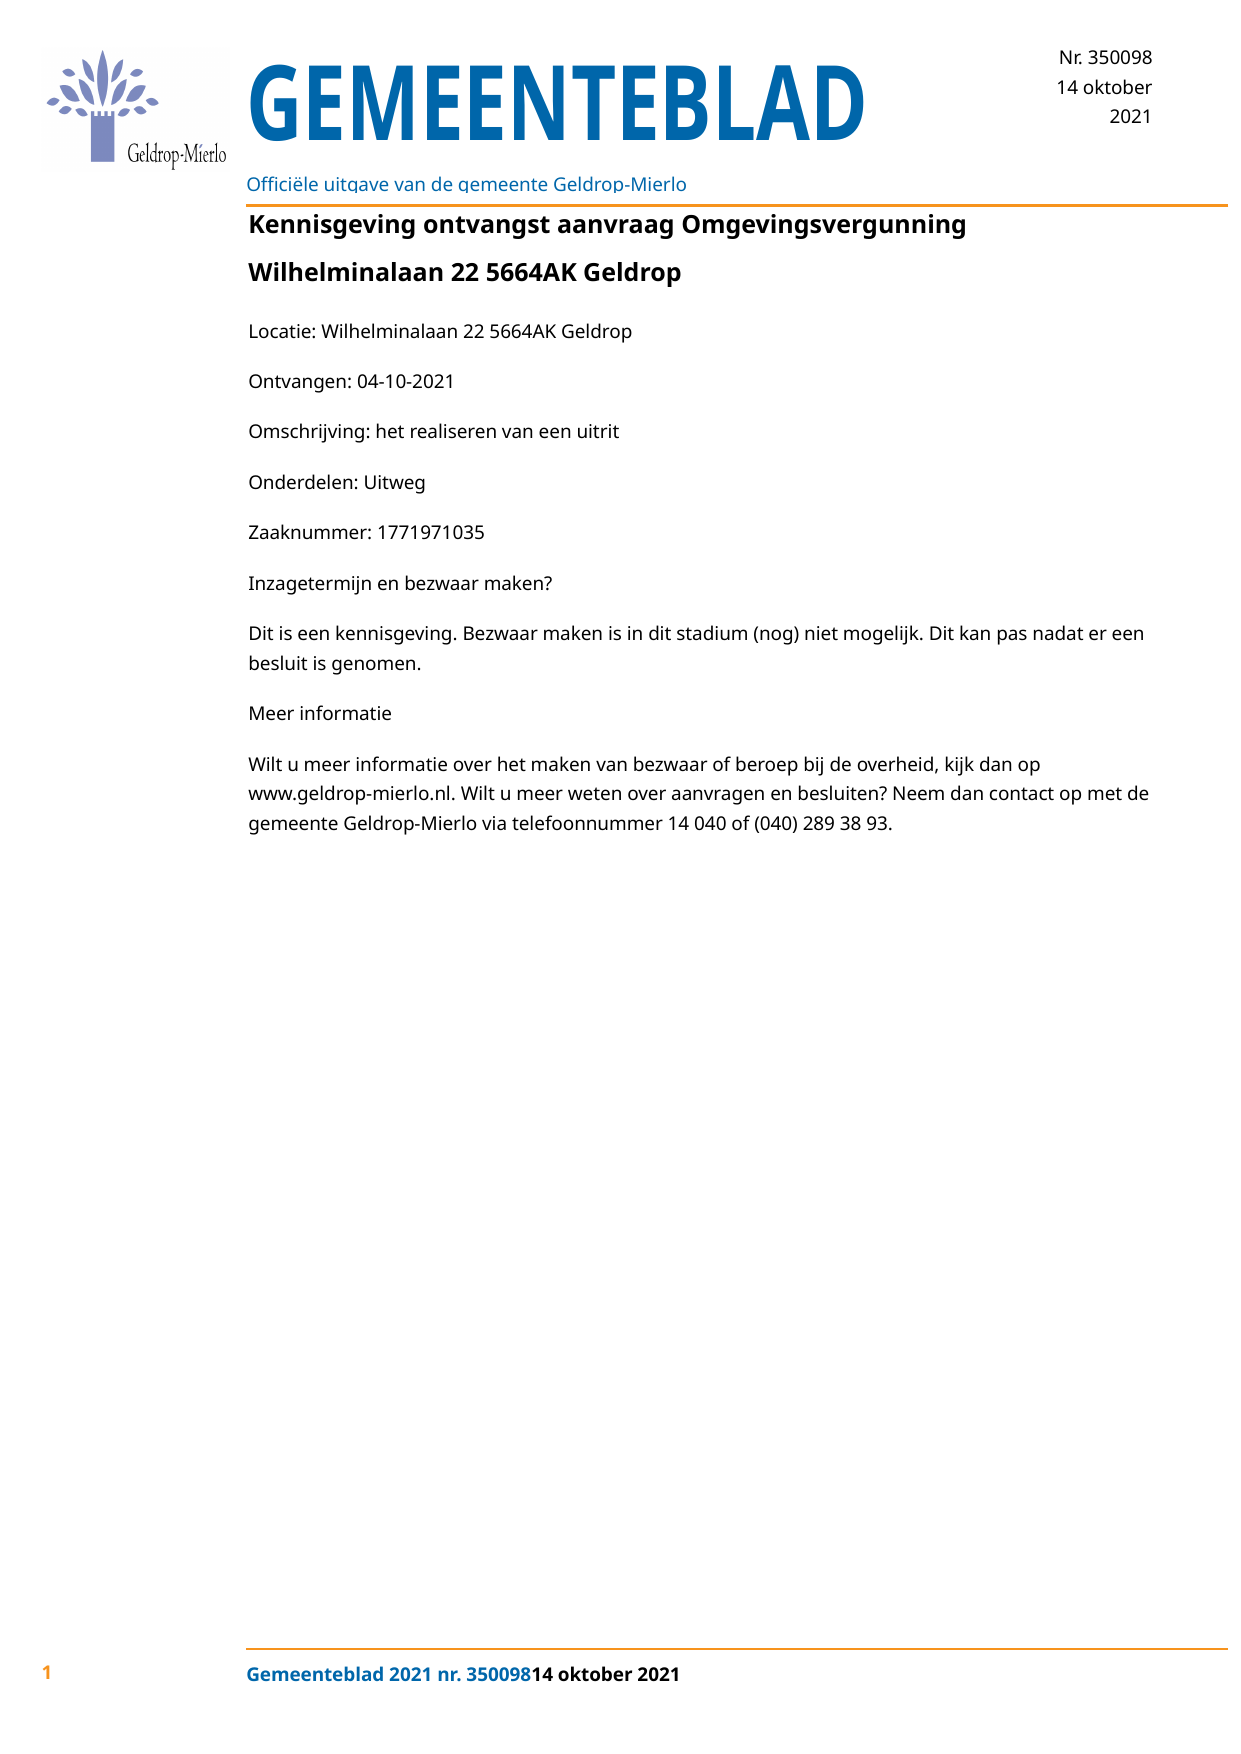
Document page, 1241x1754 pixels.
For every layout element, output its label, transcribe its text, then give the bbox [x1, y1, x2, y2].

text Locatie: Wilhelminalaan 22 5664AK Geldrop [248, 318, 1152, 344]
text Dit is een kennisgeving. Bezwaar maken is in dit stadium (nog) niet mogelijk. Dit kan pas nadat er een besluit is genomen. [248, 620, 1152, 676]
text Ontvangen: 04-10-2021 [248, 368, 1152, 394]
text Zaaknummer: 1771971035 [248, 519, 1152, 545]
text Inzagetermijn en bezwaar maken? [248, 570, 1152, 596]
text Onderdelen: Uitweg [248, 469, 1152, 495]
text Omschrijving: het realiseren van een uitrit [248, 419, 1152, 444]
text Meer informatie [248, 700, 1152, 726]
text Kennisgeving ontvangst aanvraag Omgevingsvergunning Wilhelminalaan 22 5664AK Geldrop [248, 207, 1152, 288]
picture [41, 47, 231, 172]
text Wilt u meer informatie over het maken van bezwaar of beroep bij de overheid, kijk dan op www.geldrop-mierlo.nl. Wilt u meer weten over aanvragen en besluiten? Neem dan contact op met de gemeente Geldrop-Mierlo via telefoonnummer 14 040 of (040) 289 38 93. [248, 751, 1152, 836]
